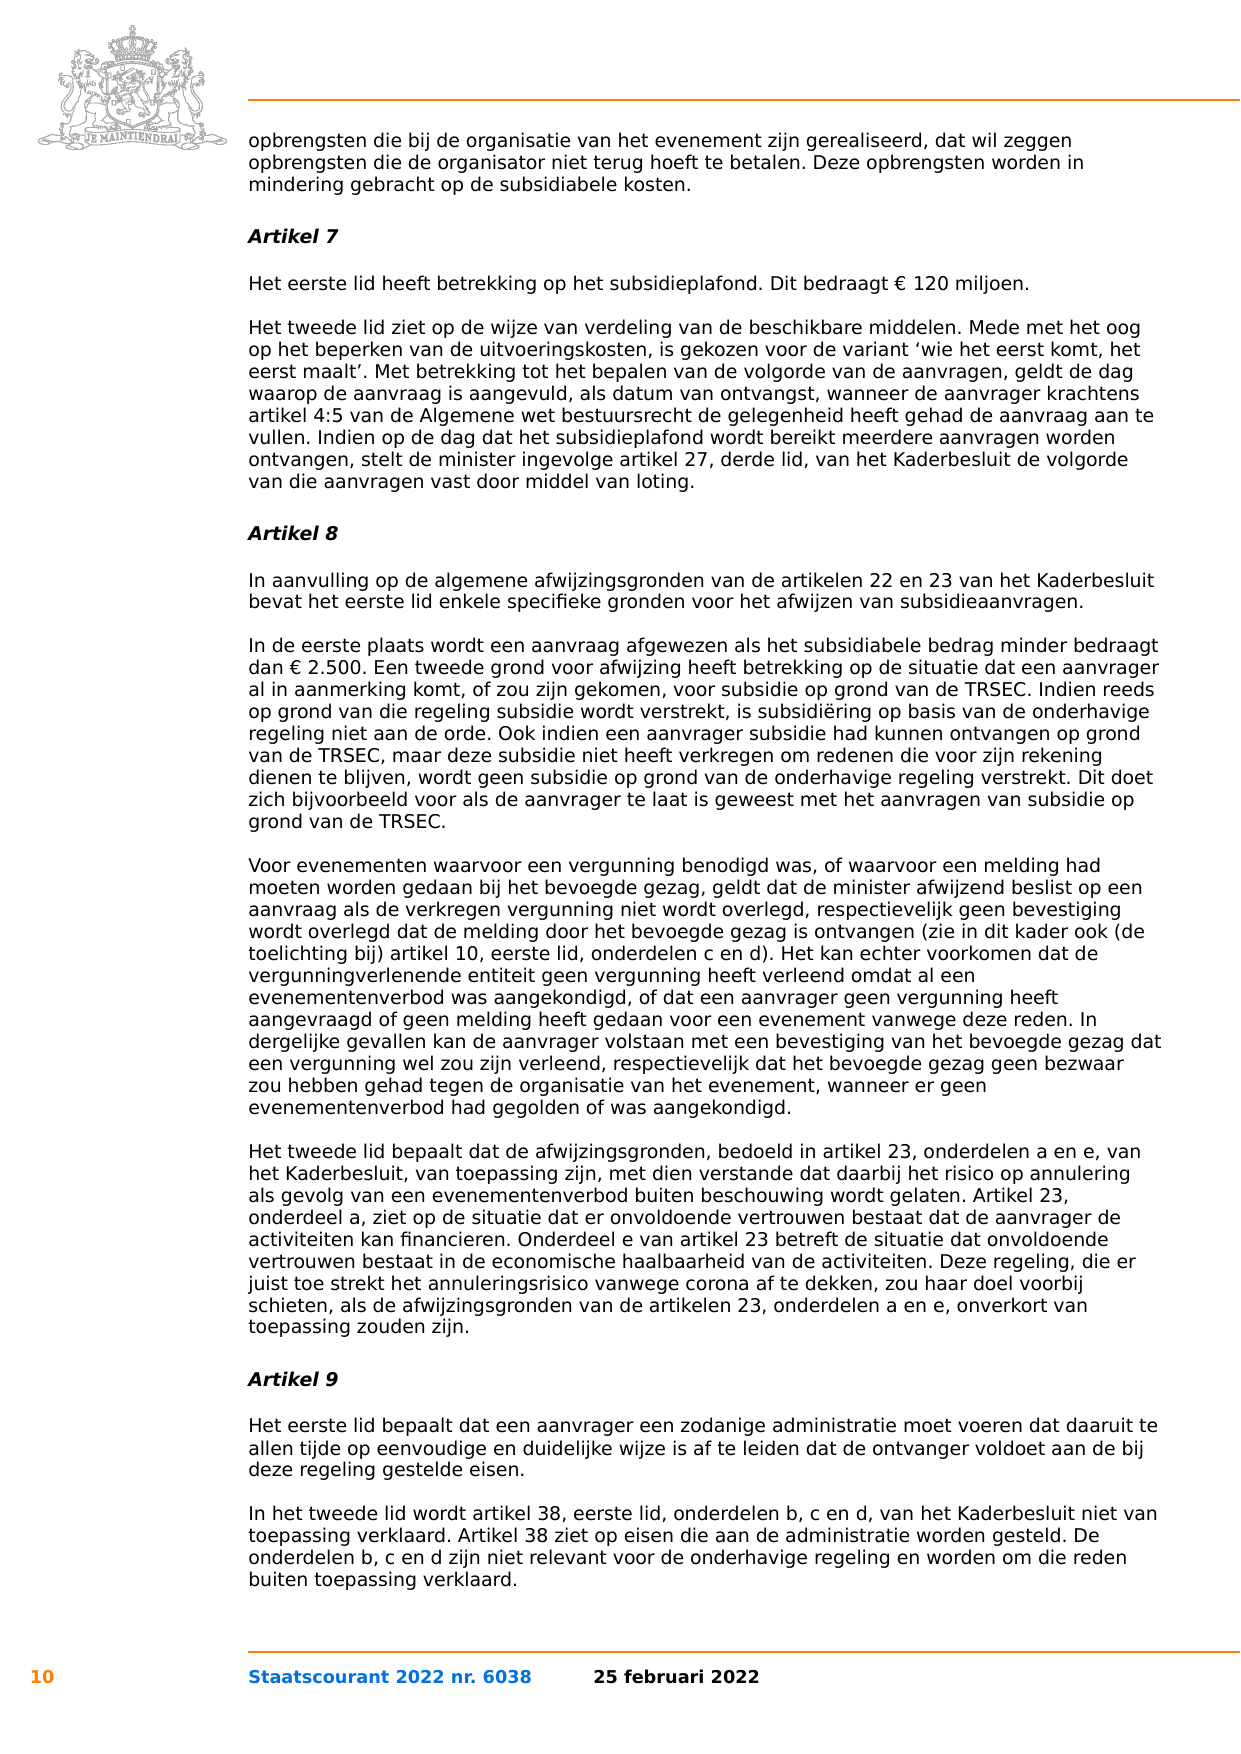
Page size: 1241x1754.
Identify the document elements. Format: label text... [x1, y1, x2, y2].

picture [38, 25, 227, 150]
subtitle Artikel 8 [248, 522, 1163, 544]
text opbrengsten die bij de organisatie van het evenement zijn gerealiseerd, dat wil zeggen opbrengsten die de organisator niet terug hoeft te betalen. Deze opbrengsten worden in mindering gebracht op de subsidiabele kosten. [248, 130, 1163, 196]
text In de eerste plaats wordt een aanvraag afgewezen als het subsidiabele bedrag minder bedraagt dan € 2.500. Een tweede grond voor afwijzing heeft betrekking op de situatie dat een aanvrager al in aanmerking komt, of zou zijn gekomen, voor subsidie op grond van de TRSEC. Indien reeds op grond van die regeling subsidie wordt verstrekt, is subsidiëring op basis van de onderhavige regeling niet aan de orde. Ook indien een aanvrager subsidie had kunnen ontvangen op grond van de TRSEC, maar deze subsidie niet heeft verkregen om redenen die voor zijn rekening dienen te blijven, wordt geen subsidie op grond van de onderhavige regeling verstrekt. Dit doet zich bijvoorbeeld voor als de aanvrager te laat is geweest met het aanvragen van subsidie op grond van de TRSEC. [248, 635, 1163, 833]
subtitle Artikel 9 [248, 1368, 1163, 1390]
text In aanvulling op de algemene afwijzingsgronden van de artikelen 22 en 23 van het Kaderbesluit bevat het eerste lid enkele specifieke gronden voor het afwijzen van subsidieaanvragen. [248, 569, 1163, 613]
text Het tweede lid bepaalt dat de afwijzingsgronden, bedoeld in artikel 23, onderdelen a en e, van het Kaderbesluit, van toepassing zijn, met dien verstande dat daarbij het risico op annulering als gevolg van een evenementenverbod buiten beschouwing wordt gelaten. Artikel 23, onderdeel a, ziet op de situatie dat er onvoldoende vertrouwen bestaat dat de aanvrager de activiteiten kan financieren. Onderdeel e van artikel 23 betreft de situatie dat onvoldoende vertrouwen bestaat in de economische haalbaarheid van de activiteiten. Deze regeling, die er juist toe strekt het annuleringsrisico vanwege corona af te dekken, zou haar doel voorbij schieten, als de afwijzingsgronden van de artikelen 23, onderdelen a en e, onverkort van toepassing zouden zijn. [248, 1141, 1163, 1338]
subtitle Artikel 7 [248, 226, 1163, 248]
text In het tweede lid wordt artikel 38, eerste lid, onderdelen b, c en d, van het Kaderbesluit niet van toepassing verklaard. Artikel 38 ziet op eisen die aan de administratie worden gesteld. De onderdelen b, c en d zijn niet relevant voor de onderhavige regeling en worden om die reden buiten toepassing verklaard. [248, 1503, 1163, 1591]
text Het eerste lid heeft betrekking op het subsidieplafond. Dit bedraagt € 120 miljoen. [248, 273, 1163, 295]
text Het tweede lid ziet op de wijze van verdeling van de beschikbare middelen. Mede met het oog op het beperken van de uitvoeringskosten, is gekozen voor de variant ‘wie het eerst komt, het eerst maalt’. Met betrekking tot het bepalen van de volgorde van de aanvragen, geldt de dag waarop de aanvraag is aangevuld, als datum van ontvangst, wanneer de aanvrager krachtens artikel 4:5 van de Algemene wet bestuursrecht de gelegenheid heeft gehad de aanvraag aan te vullen. Indien op de dag dat het subsidieplafond wordt bereikt meerdere aanvragen worden ontvangen, stelt de minister ingevolge artikel 27, derde lid, van het Kaderbesluit de volgorde van die aanvragen vast door middel van loting. [248, 317, 1163, 492]
text Het eerste lid bepaalt dat een aanvrager een zodanige administratie moet voeren dat daaruit te allen tijde op eenvoudige en duidelijke wijze is af te leiden dat de ontvanger voldoet aan de bij deze regeling gestelde eisen. [248, 1415, 1163, 1481]
text Voor evenementen waarvoor een vergunning benodigd was, of waarvoor een melding had moeten worden gedaan bij het bevoegde gezag, geldt dat de minister afwijzend beslist op een aanvraag als de verkregen vergunning niet wordt overlegd, respectievelijk geen bevestiging wordt overlegd dat de melding door het bevoegde gezag is ontvangen (zie in dit kader ook (de toelichting bij) artikel 10, eerste lid, onderdelen c en d). Het kan echter voorkomen dat de vergunningverlenende entiteit geen vergunning heeft verleend omdat al een evenementenverbod was aangekondigd, of dat een aanvrager geen vergunning heeft aangevraagd of geen melding heeft gedaan voor een evenement vanwege deze reden. In dergelijke gevallen kan de aanvrager volstaan met een bevestiging van het bevoegde gezag dat een vergunning wel zou zijn verleend, respectievelijk dat het bevoegde gezag geen bezwaar zou hebben gehad tegen de organisatie van het evenement, wanneer er geen evenementenverbod had gegolden of was aangekondigd. [248, 855, 1163, 1119]
